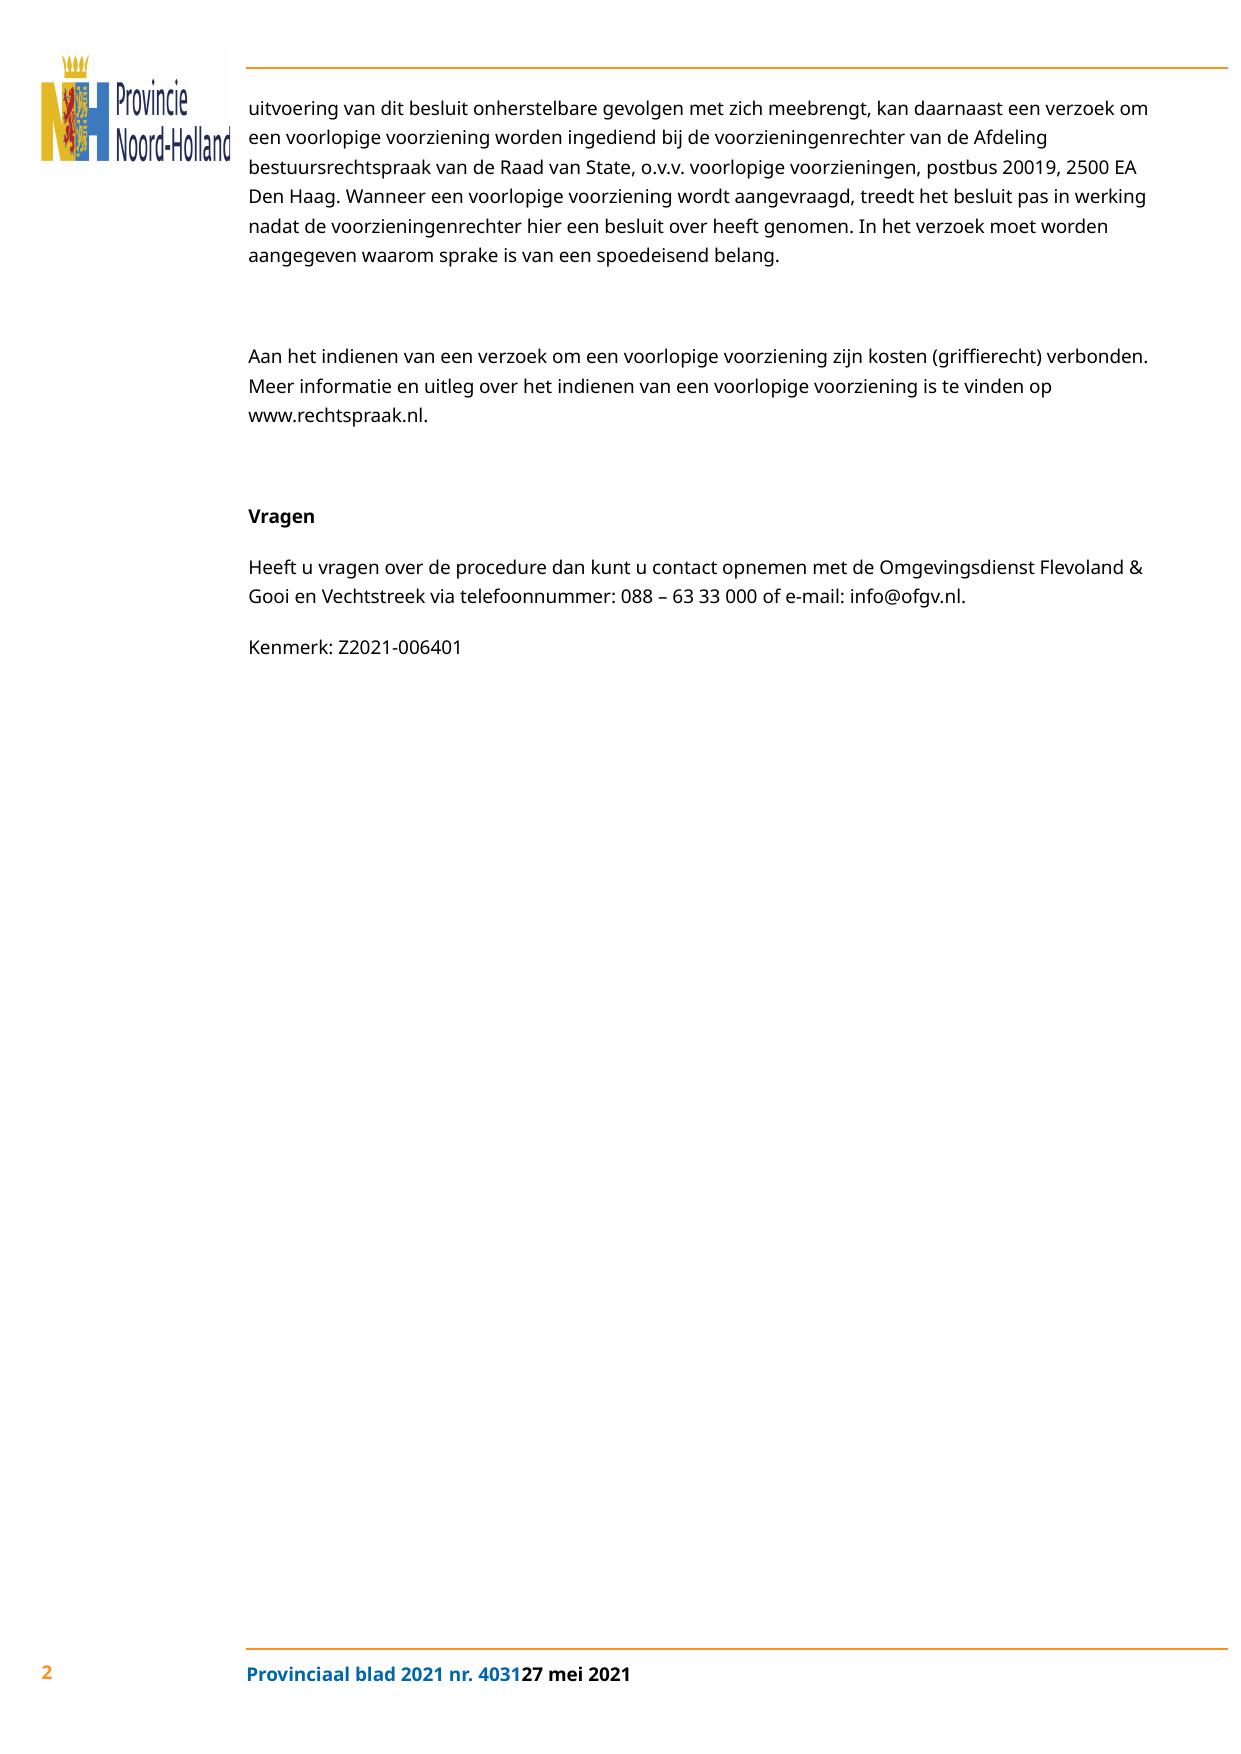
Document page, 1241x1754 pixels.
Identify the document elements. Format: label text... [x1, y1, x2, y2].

picture [41, 47, 231, 172]
text Vragen [248, 503, 1152, 529]
text Aan het indienen van een verzoek om een voorlopige voorziening zijn kosten (griffierecht) verbonden. Meer informatie en uitleg over het indienen van een voorlopige voorziening is te vinden op www.rechtspraak.nl. [248, 343, 1152, 428]
text uitvoering van dit besluit onherstelbare gevolgen met zich meebrengt, kan daarnaast een verzoek om een voorlopige voorziening worden ingediend bij de voorzieningenrechter van de Afdeling bestuursrechtspraak van de Raad van State, o.v.v. voorlopige voorzieningen, postbus 20019, 2500 EA Den Haag. Wanneer een voorlopige voorziening wordt aangevraagd, treedt het besluit pas in werking nadat de voorzieningenrechter hier een besluit over heeft genomen. In het verzoek moet worden aangegeven waarom sprake is van een spoedeisend belang. [248, 95, 1152, 268]
text Kenmerk: Z2021-006401 [248, 634, 1152, 660]
text Heeft u vragen over de procedure dan kunt u contact opnemen met de Omgevingsdienst Flevoland & Gooi en Vechtstreek via telefoonnummer: 088 – 63 33 000 of e-mail: info@ofgv.nl. [248, 554, 1152, 609]
